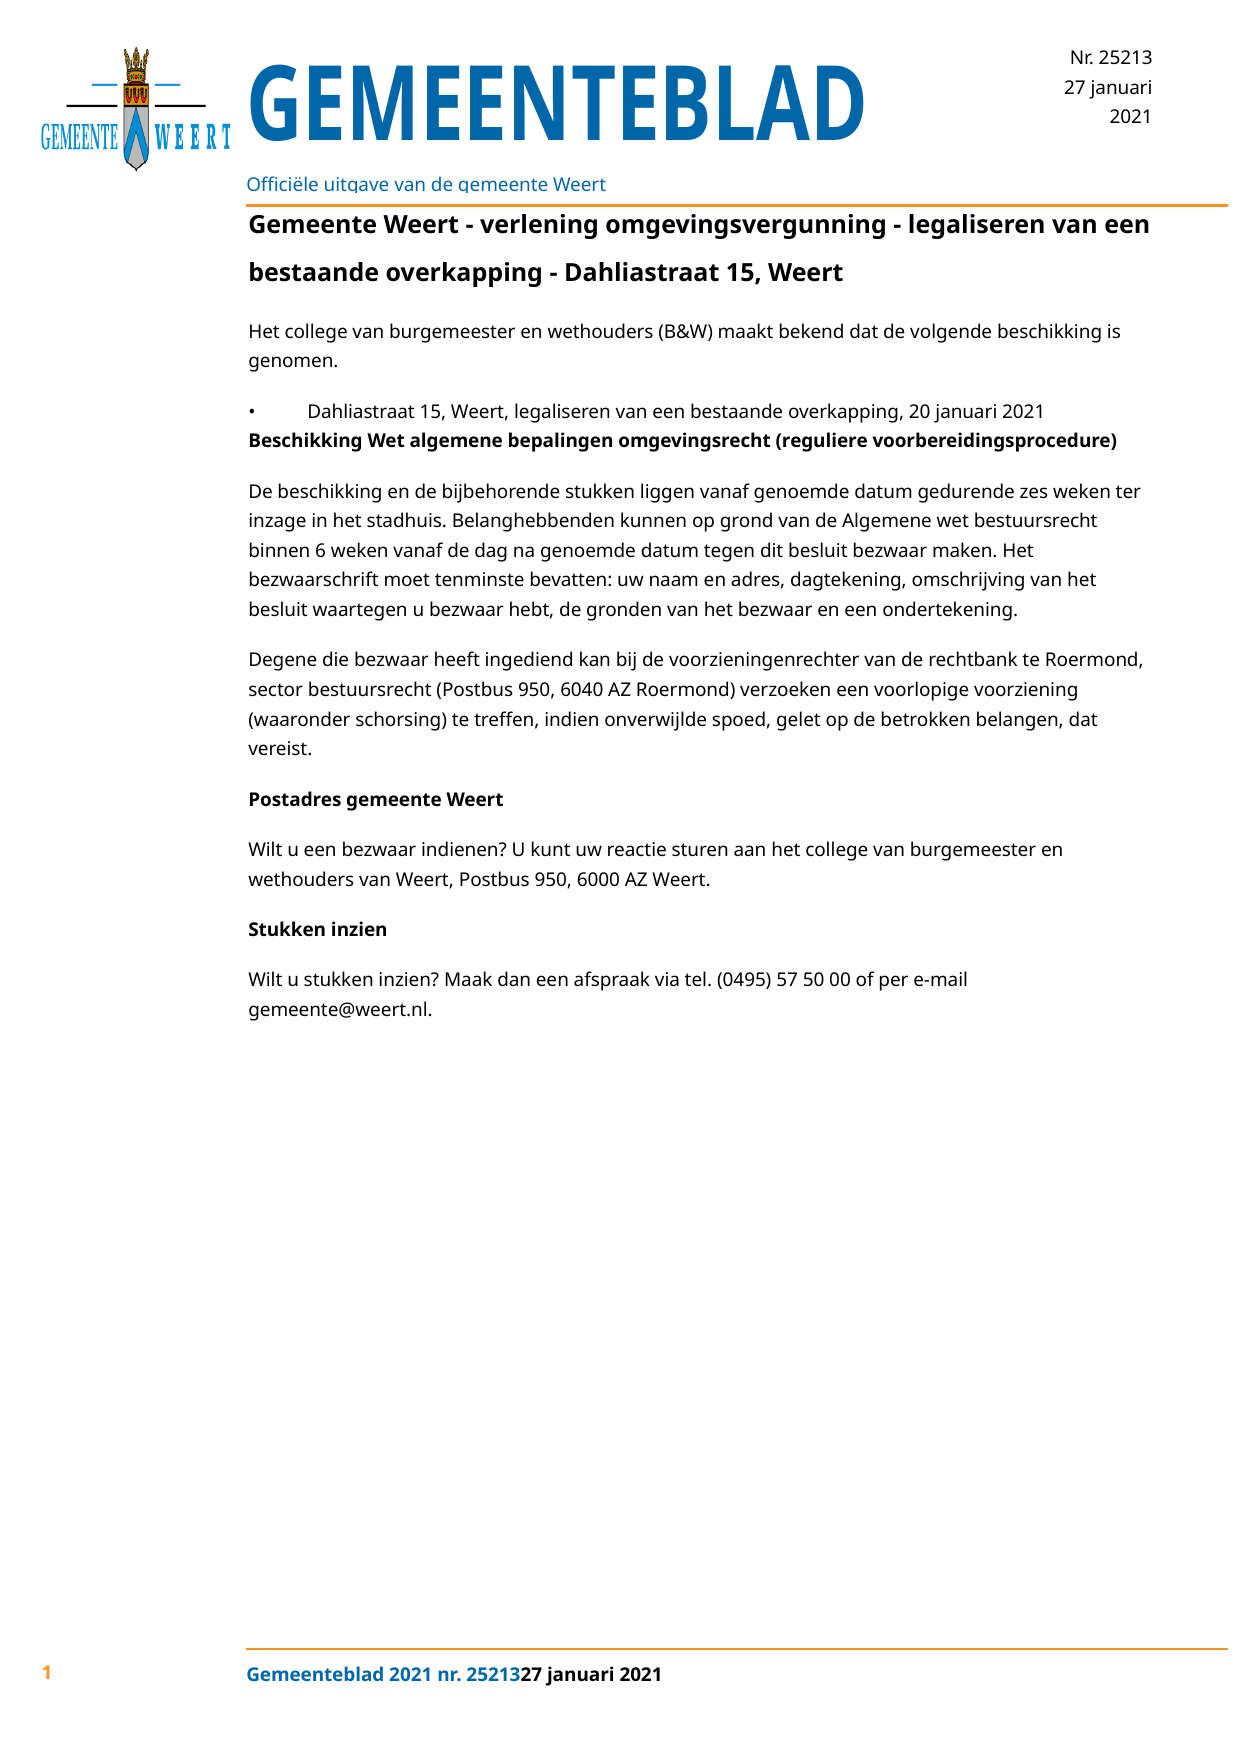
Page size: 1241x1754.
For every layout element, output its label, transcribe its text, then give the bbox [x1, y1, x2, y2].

text De beschikking en de bijbehorende stukken liggen vanaf genoemde datum gedurende zes weken ter inzage in het stadhuis. Belanghebbenden kunnen op grond van de Algemene wet bestuursrecht binnen 6 weken vanaf de dag na genoemde datum tegen dit besluit bezwaar maken. Het bezwaarschrift moet tenminste bevatten: uw naam en adres, dagtekening, omschrijving van het besluit waartegen u bezwaar hebt, de gronden van het bezwaar en een ondertekening. [248, 478, 1152, 622]
text Degene die bezwaar heeft ingediend kan bij de voorzieningenrechter van de rechtbank te Roermond, sector bestuursrecht (Postbus 950, 6040 AZ Roermond) verzoeken een voorlopige voorziening (waaronder schorsing) te treffen, indien onverwijlde spoed, gelet op de betrokken belangen, dat vereist. [248, 647, 1152, 761]
text Postadres gemeente Weert [248, 786, 1152, 812]
text Wilt u stukken inzien? Maak dan een afspraak via tel. (0495) 57 50 00 of per e-mail gemeente@weert.nl. [248, 967, 1152, 1022]
text Het college van burgemeester en wethouders (B&W) maakt bekend dat de volgende beschikking is genomen. [248, 318, 1152, 373]
text Wilt u een bezwaar indienen? U kunt uw reactie sturen aan het college van burgemeester en wethouders van Weert, Postbus 950, 6000 AZ Weert. [248, 836, 1152, 892]
text Gemeente Weert - verlening omgevingsvergunning - legaliseren van een bestaande overkapping - Dahliastraat 15, Weert [248, 207, 1152, 288]
picture [41, 47, 231, 172]
text Beschikking Wet algemene bepalingen omgevingsrecht (reguliere voorbereidingsprocedure) [248, 427, 1152, 453]
text Stukken inzien [248, 916, 1152, 942]
list Dahliastraat 15, Weert, legaliseren van een bestaande overkapping, 20 januari 2021 [248, 398, 1152, 424]
